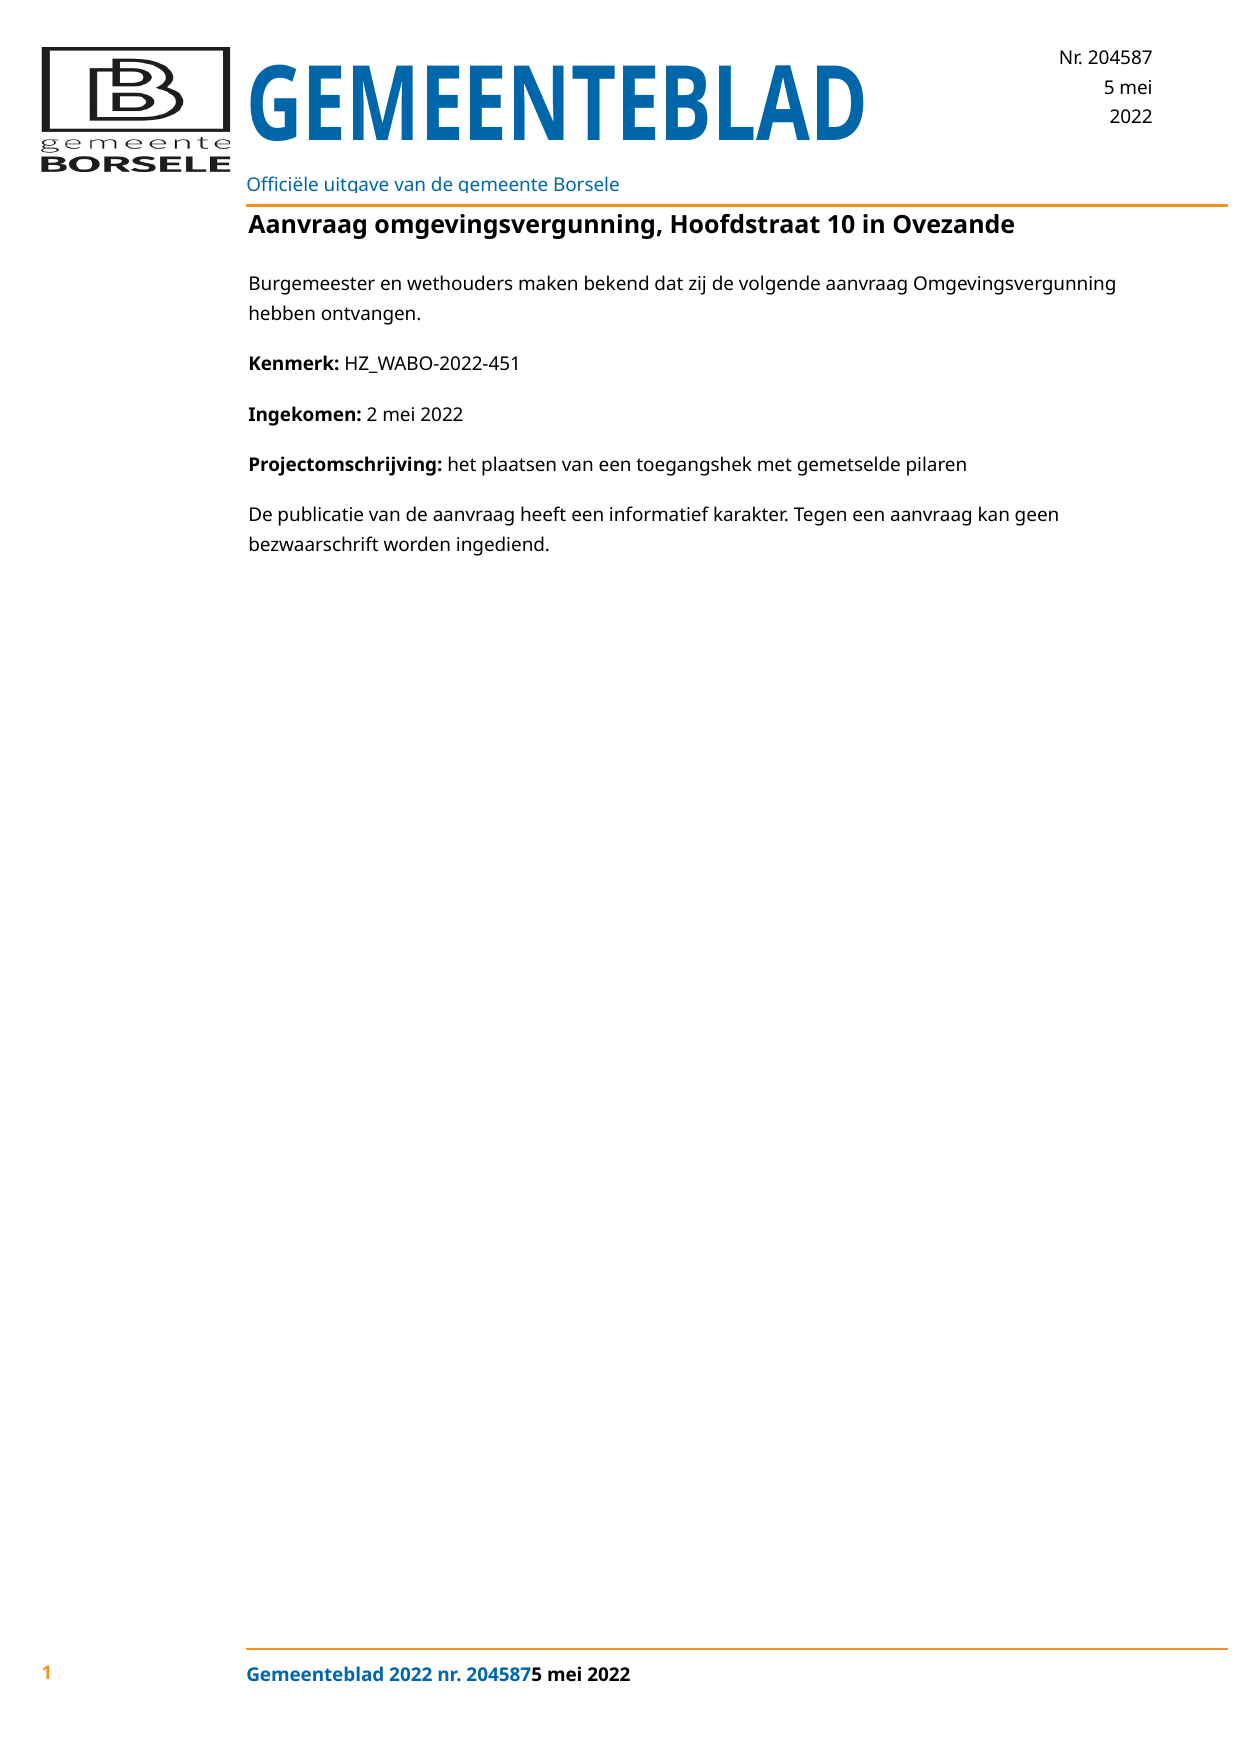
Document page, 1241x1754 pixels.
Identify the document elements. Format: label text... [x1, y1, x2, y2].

text Kenmerk: HZ_WABO-2022-451 [248, 350, 1152, 376]
text De publicatie van de aanvraag heeft een informatief karakter. Tegen een aanvraag kan geen bezwaarschrift worden ingediend. [248, 502, 1152, 557]
text Ingekomen: 2 mei 2022 [248, 401, 1152, 426]
picture [41, 47, 231, 172]
text Aanvraag omgevingsvergunning, Hoofdstraat 10 in Ovezande [248, 207, 1152, 241]
text Burgemeester en wethouders maken bekend dat zij de volgende aanvraag Omgevingsvergunning hebben ontvangen. [248, 270, 1152, 326]
text Projectomschrijving: het plaatsen van een toegangshek met gemetselde pilaren [248, 451, 1152, 477]
